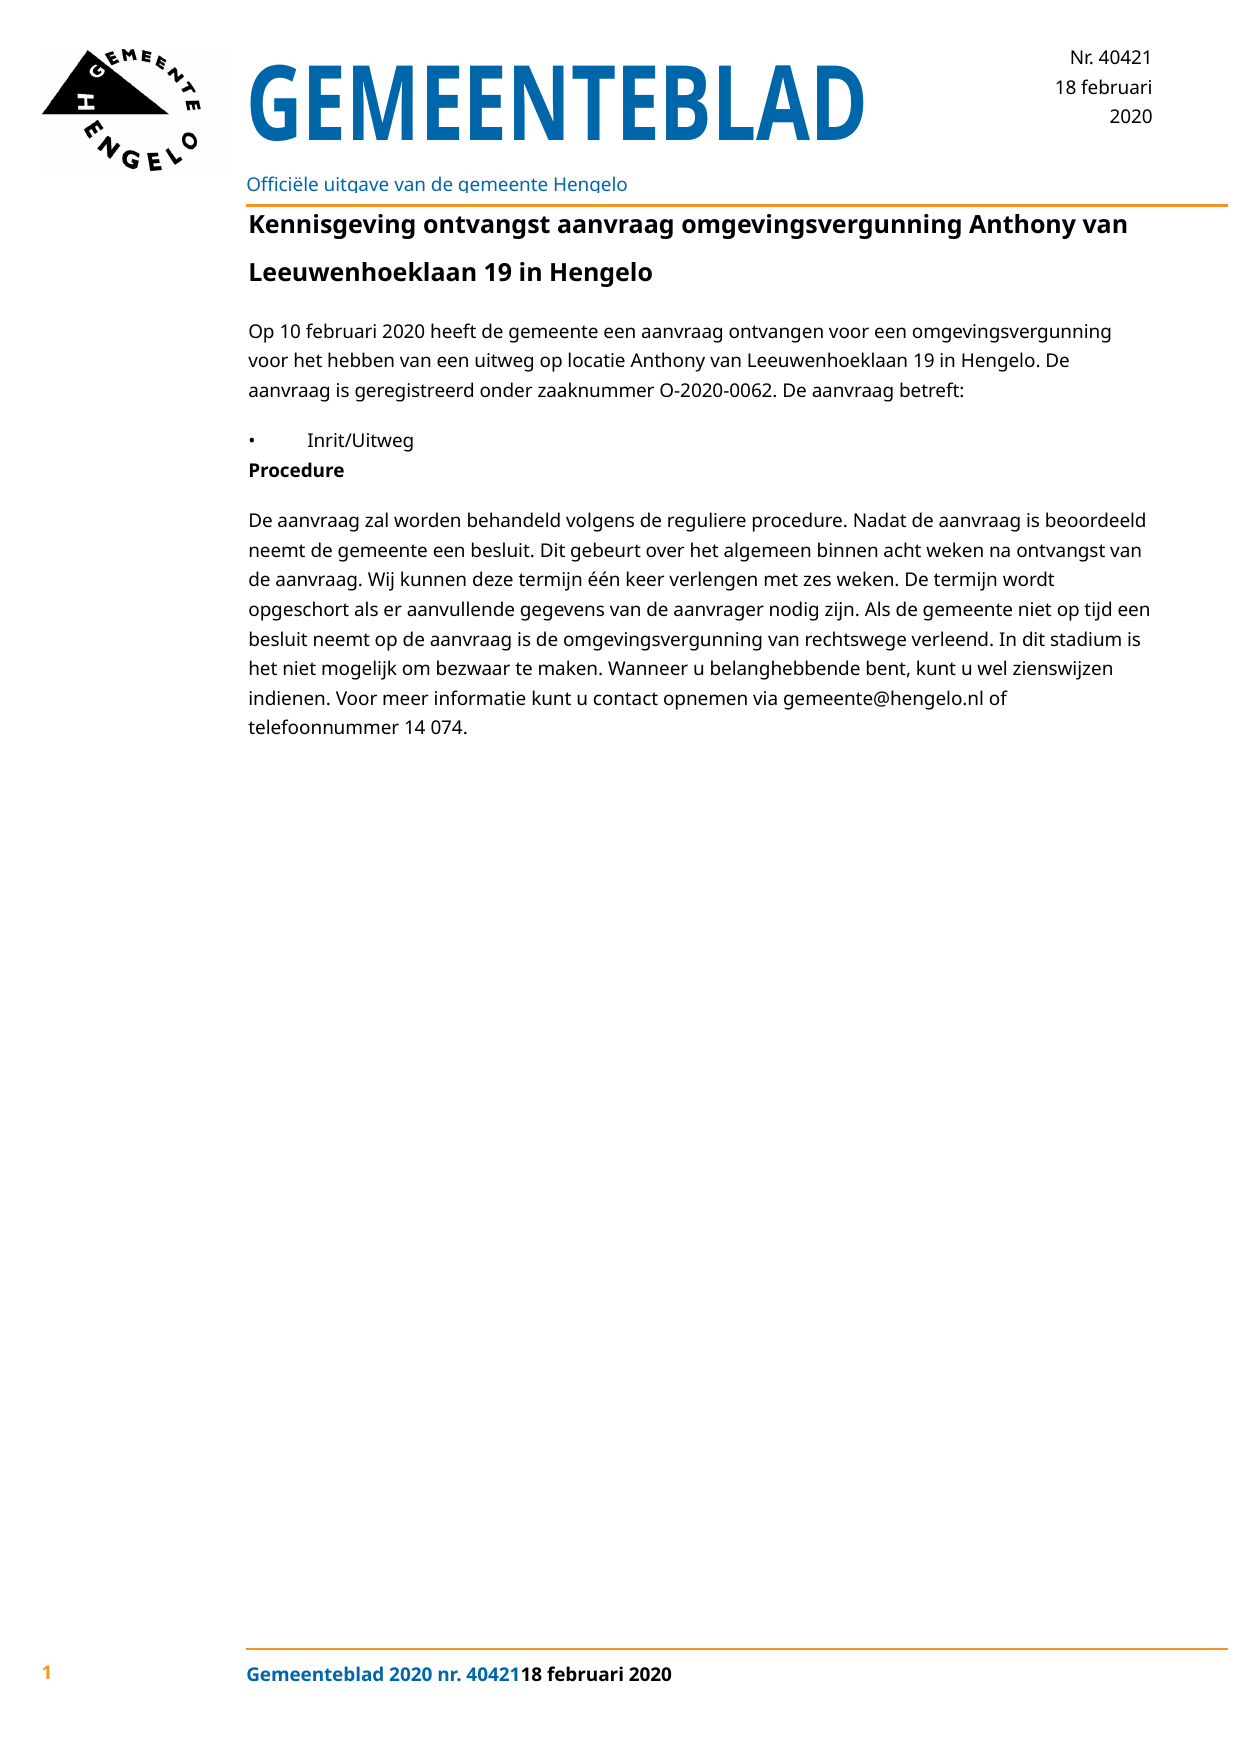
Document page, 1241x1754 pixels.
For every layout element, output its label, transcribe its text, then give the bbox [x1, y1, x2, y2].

text Op 10 februari 2020 heeft de gemeente een aanvraag ontvangen voor een omgevingsvergunning voor het hebben van een uitweg op locatie Anthony van Leeuwenhoeklaan 19 in Hengelo. De aanvraag is geregistreerd onder zaaknummer O-2020-0062. De aanvraag betreft: [248, 318, 1152, 403]
picture [41, 47, 231, 172]
text Kennisgeving ontvangst aanvraag omgevingsvergunning Anthony van Leeuwenhoeklaan 19 in Hengelo [248, 207, 1152, 288]
text Procedure [248, 457, 1152, 483]
list Inrit/Uitweg [248, 427, 1152, 453]
text De aanvraag zal worden behandeld volgens de reguliere procedure. Nadat de aanvraag is beoordeeld neemt de gemeente een besluit. Dit gebeurt over het algemeen binnen acht weken na ontvangst van de aanvraag. Wij kunnen deze termijn één keer verlengen met zes weken. De termijn wordt opgeschort als er aanvullende gegevens van de aanvrager nodig zijn. Als de gemeente niet op tijd een besluit neemt op de aanvraag is de omgevingsvergunning van rechtswege verleend. In dit stadium is het niet mogelijk om bezwaar te maken. Wanneer u belanghebbende bent, kunt u wel zienswijzen indienen. Voor meer informatie kunt u contact opnemen via gemeente@hengelo.nl of telefoonnummer 14 074. [248, 507, 1152, 740]
